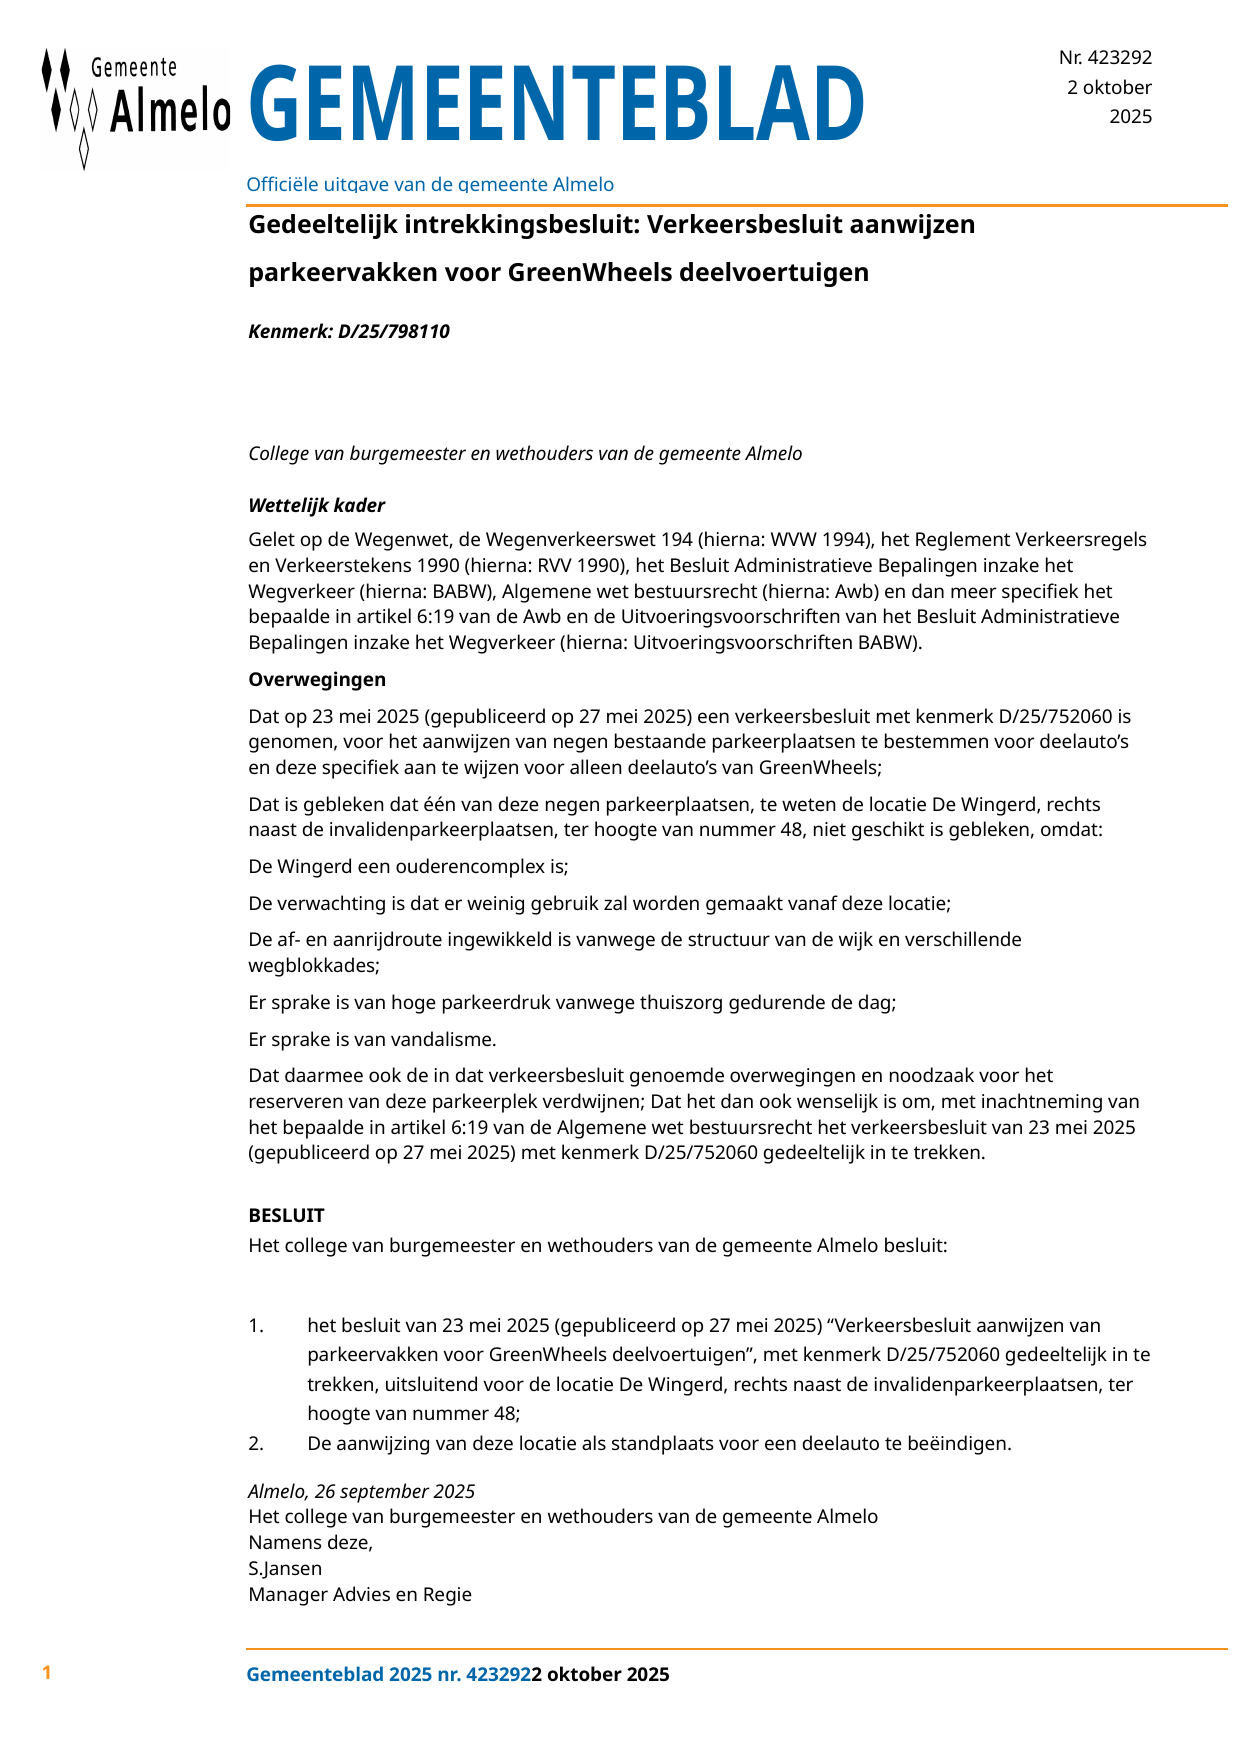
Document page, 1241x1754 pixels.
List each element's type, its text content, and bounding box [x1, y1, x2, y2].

text BESLUIT [248, 1202, 1152, 1228]
text De Wingerd een ouderencomplex is; [248, 853, 1152, 879]
text Er sprake is van vandalisme. [248, 1026, 1152, 1051]
text Almelo, 26 september 2025 [248, 1478, 1152, 1504]
text Dat daarmee ook de in dat verkeersbesluit genoemde overwegingen en noodzaak voor het reserveren van deze parkeerplek verdwijnen; Dat het dan ook wenselijk is om, met inachtneming van het bepaalde in artikel 6:19 van de Algemene wet bestuursrecht het verkeersbesluit van 23 mei 2025 (gepubliceerd op 27 mei 2025) met kenmerk D/25/752060 gedeeltelijk in te trekken. [248, 1062, 1152, 1165]
text Namens deze, [248, 1529, 1152, 1555]
text Het college van burgemeester en wethouders van de gemeente Almelo [248, 1504, 1152, 1529]
text Er sprake is van hoge parkeerdruk vanwege thuiszorg gedurende de dag; [248, 989, 1152, 1015]
text Manager Advies en Regie [248, 1581, 1152, 1607]
text S.Jansen [248, 1555, 1152, 1581]
picture [41, 47, 231, 172]
text Dat is gebleken dat één van deze negen parkeerplaatsen, te weten de locatie De Wingerd, rechts naast de invalidenparkeerplaatsen, ter hoogte van nummer 48, niet geschikt is gebleken, omdat: [248, 791, 1152, 842]
text Dat op 23 mei 2025 (gepubliceerd op 27 mei 2025) een verkeersbesluit met kenmerk D/25/752060 is genomen, voor het aanwijzen van negen bestaande parkeerplaatsen te bestemmen voor deelauto’s en deze specifiek aan te wijzen voor alleen deelauto’s van GreenWheels; [248, 703, 1152, 780]
text Gelet op de Wegenwet, de Wegenverkeerswet 194 (hierna: WVW 1994), het Reglement Verkeersregels en Verkeerstekens 1990 (hierna: RVV 1990), het Besluit Administratieve Bepalingen inzake het Wegverkeer (hierna: BABW), Algemene wet bestuursrecht (hierna: Awb) en dan meer specifiek het bepaalde in artikel 6:19 van de Awb en de Uitvoeringsvoorschriften van het Besluit Administratieve Bepalingen inzake het Wegverkeer (hierna: Uitvoeringsvoorschriften BABW). [248, 527, 1152, 655]
list De aanwijzing van deze locatie als standplaats voor een deelauto te beëindigen. [248, 1430, 1152, 1456]
text College van burgemeester en wethouders van de gemeente Almelo [248, 440, 1152, 465]
text Wettelijk kader [248, 492, 1152, 518]
text Het college van burgemeester en wethouders van de gemeente Almelo besluit: [248, 1232, 1152, 1258]
text Kenmerk: D/25/798110 [248, 318, 1152, 344]
list het besluit van 23 mei 2025 (gepubliceerd op 27 mei 2025) “Verkeersbesluit aanwijzen van parkeervakken voor GreenWheels deelvoertuigen”, met kenmerk D/25/752060 gedeeltelijk in te trekken, uitsluitend voor de locatie De Wingerd, rechts naast de invalidenparkeerplaatsen, ter hoogte van nummer 48; [248, 1312, 1152, 1426]
text Gedeeltelijk intrekkingsbesluit: Verkeersbesluit aanwijzen parkeervakken voor GreenWheels deelvoertuigen [248, 207, 1152, 288]
text De verwachting is dat er weinig gebruik zal worden gemaakt vanaf deze locatie; [248, 890, 1152, 916]
text Overwegingen [248, 666, 1152, 692]
text De af- en aanrijdroute ingewikkeld is vanwege de structuur van de wijk en verschillende wegblokkades; [248, 927, 1152, 978]
